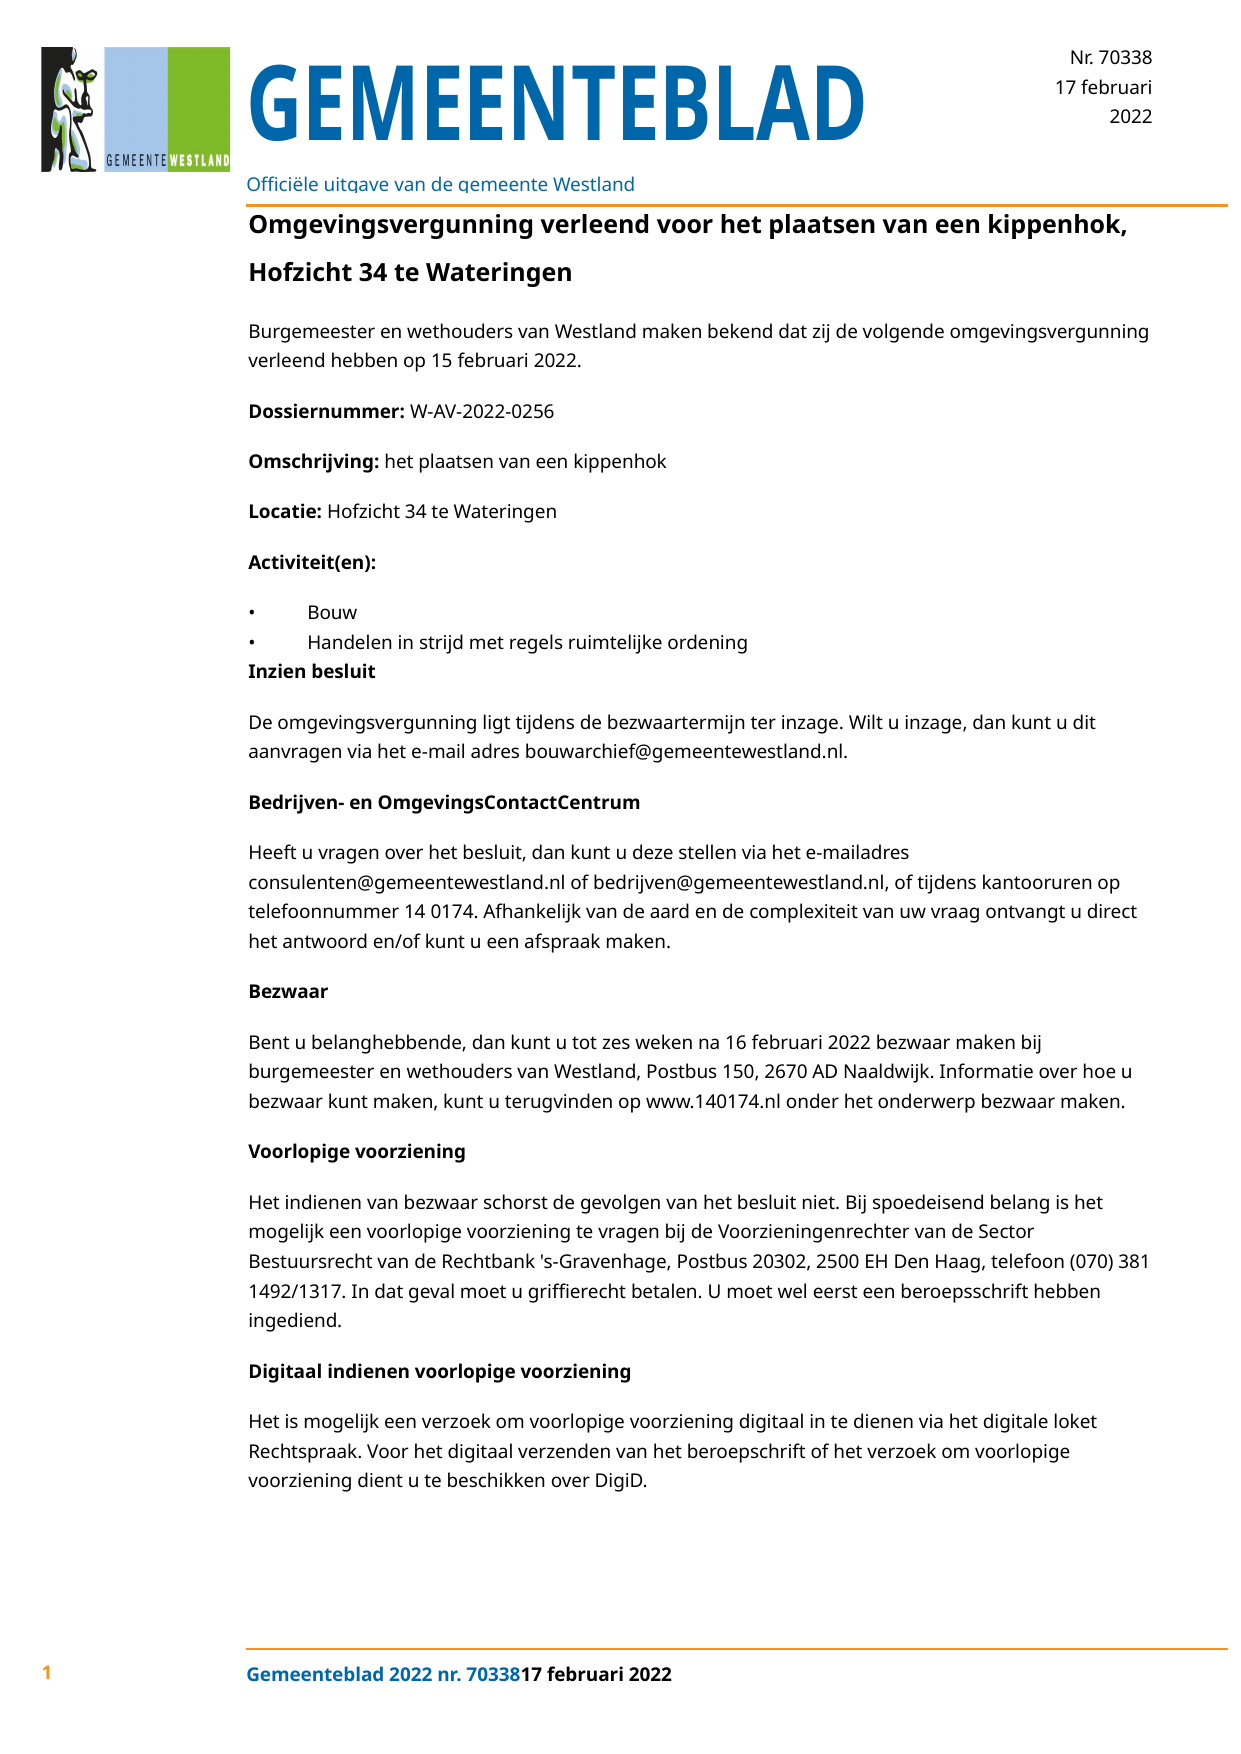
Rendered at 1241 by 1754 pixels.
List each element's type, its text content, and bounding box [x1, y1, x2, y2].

list Bouw [248, 599, 1152, 625]
text Het indienen van bezwaar schorst de gevolgen van het besluit niet. Bij spoedeisend belang is het mogelijk een voorlopige voorziening te vragen bij de Voorzieningenrechter van de Sector Bestuursrecht van de Rechtbank 's-Gravenhage, Postbus 20302, 2500 EH Den Haag, telefoon (070) 381 1492/1317. In dat geval moet u griffierecht betalen. U moet wel eerst een beroepsschrift hebben ingediend. [248, 1189, 1152, 1333]
text Bent u belanghebbende, dan kunt u tot zes weken na 16 februari 2022 bezwaar maken bij burgemeester en wethouders van Westland, Postbus 150, 2670 AD Naaldwijk. Informatie over hoe u bezwaar kunt maken, kunt u terugvinden op www.140174.nl onder het onderwerp bezwaar maken. [248, 1029, 1152, 1114]
text Heeft u vragen over het besluit, dan kunt u deze stellen via het e-mailadres consulenten@gemeentewestland.nl of bedrijven@gemeentewestland.nl, of tijdens kantooruren op telefoonnummer 14 0174. Afhankelijk van de aard en de complexiteit van uw vraag ontvangt u direct het antwoord en/of kunt u een afspraak maken. [248, 839, 1152, 954]
text Bezwaar [248, 979, 1152, 1004]
text Bedrijven- en OmgevingsContactCentrum [248, 789, 1152, 815]
text Omgevingsvergunning verleend voor het plaatsen van een kippenhok, Hofzicht 34 te Wateringen [248, 207, 1152, 288]
text Burgemeester en wethouders van Westland maken bekend dat zij de volgende omgevingsvergunning verleend hebben op 15 februari 2022. [248, 318, 1152, 373]
text Dossiernummer: W-AV-2022-0256 [248, 398, 1152, 424]
list Handelen in strijd met regels ruimtelijke ordening [248, 629, 1152, 655]
text Voorlopige voorziening [248, 1139, 1152, 1164]
text Locatie: Hofzicht 34 te Wateringen [248, 499, 1152, 524]
text Digitaal indienen voorlopige voorziening [248, 1358, 1152, 1384]
text Het is mogelijk een verzoek om voorlopige voorziening digitaal in te dienen via het digitale loket Rechtspraak. Voor het digitaal verzenden van het beroepschrift of het verzoek om voorlopige voorziening dient u te beschikken over DigiD. [248, 1408, 1152, 1493]
text De omgevingsvergunning ligt tijdens de bezwaartermijn ter inzage. Wilt u inzage, dan kunt u dit aanvragen via het e-mail adres bouwarchief@gemeentewestland.nl. [248, 709, 1152, 764]
text Omschrijving: het plaatsen van een kippenhok [248, 448, 1152, 474]
picture [41, 47, 231, 172]
text Activiteit(en): [248, 549, 1152, 575]
text Inzien besluit [248, 659, 1152, 684]
